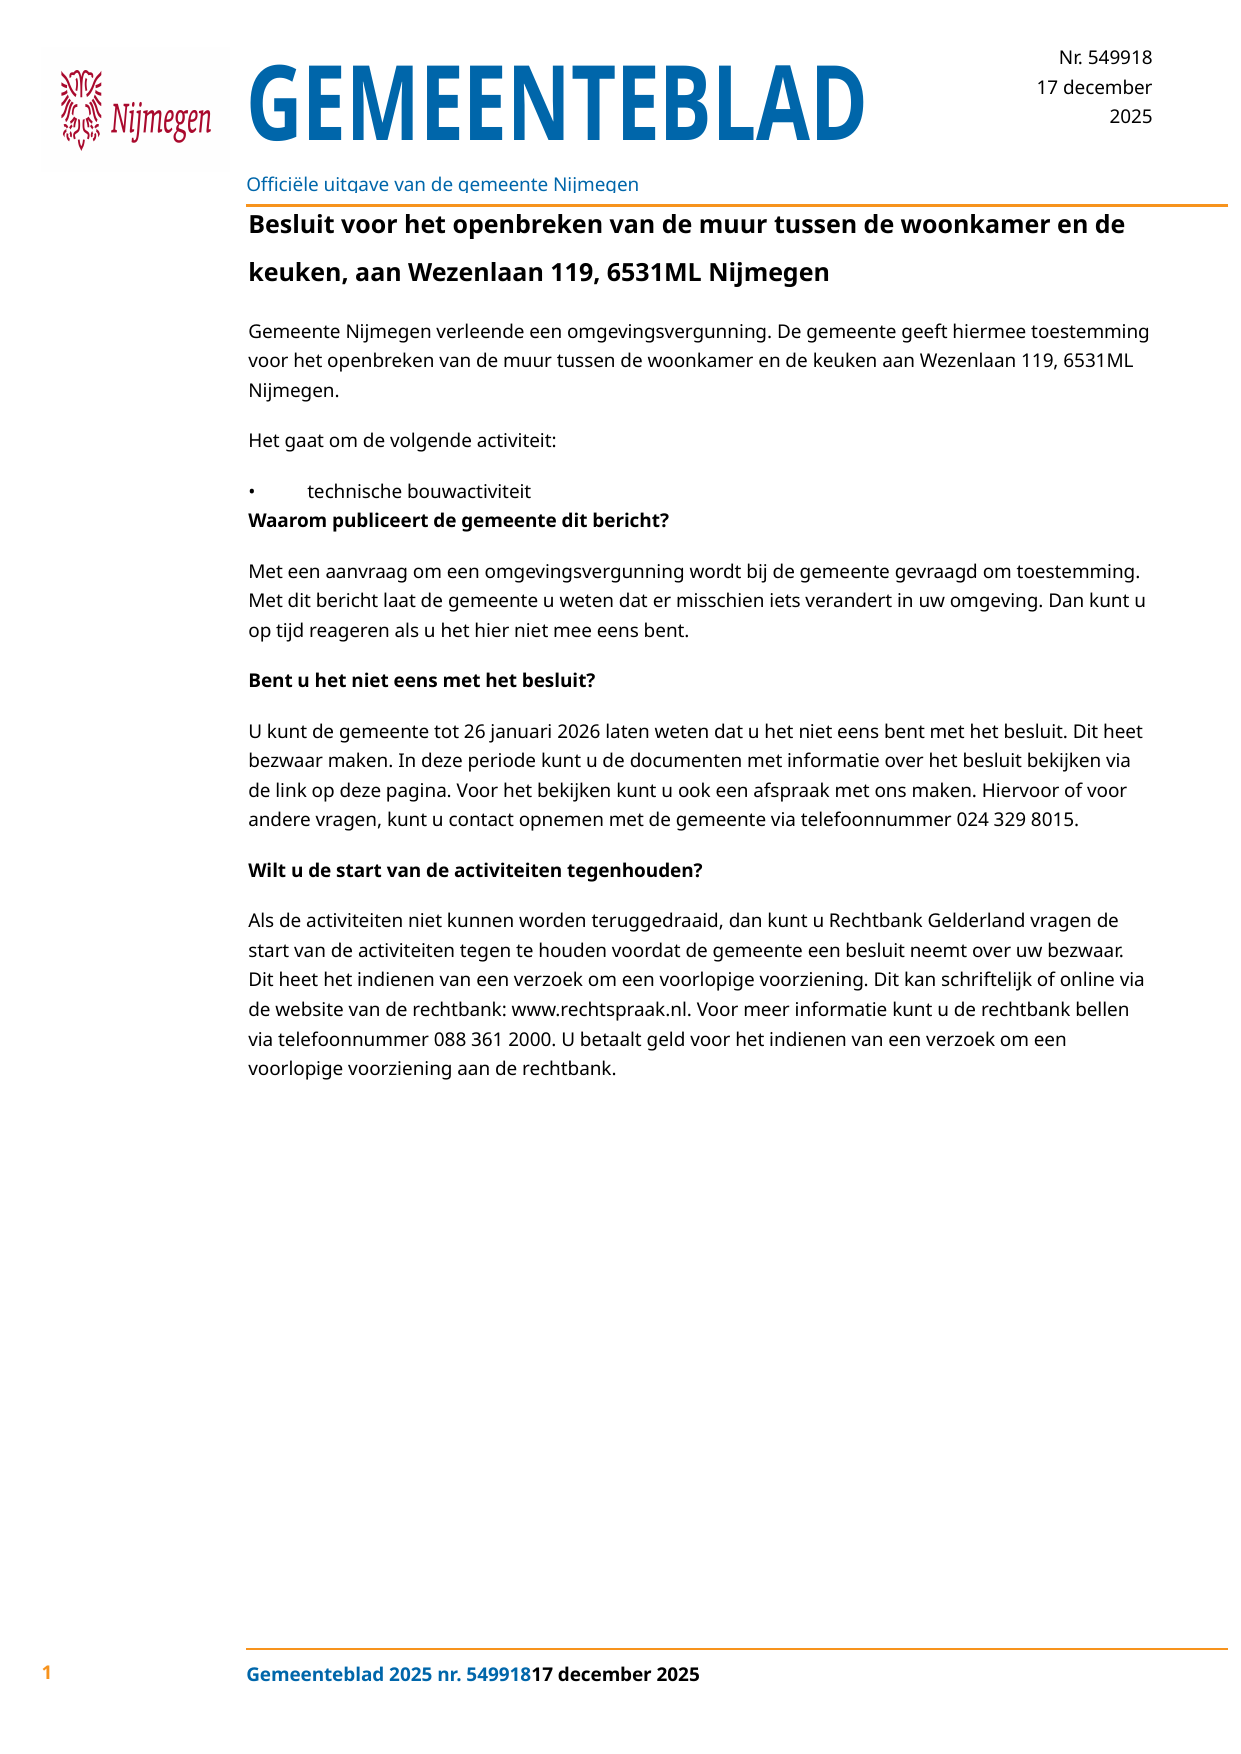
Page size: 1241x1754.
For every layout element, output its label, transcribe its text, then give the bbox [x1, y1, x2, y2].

text Bent u het niet eens met het besluit? [248, 667, 1152, 693]
text Gemeente Nijmegen verleende een omgevingsvergunning. De gemeente geeft hiermee toestemming voor het openbreken van de muur tussen de woonkamer en de keuken aan Wezenlaan 119, 6531ML Nijmegen. [248, 318, 1152, 403]
picture [41, 47, 231, 172]
text Met een aanvraag om een omgevingsvergunning wordt bij de gemeente gevraagd om toestemming. Met dit bericht laat de gemeente u weten dat er misschien iets verandert in uw omgeving. Dan kunt u op tijd reageren als u het hier niet mee eens bent. [248, 558, 1152, 643]
list technische bouwactiviteit [248, 478, 1152, 504]
text Het gaat om de volgende activiteit: [248, 427, 1152, 453]
text Wilt u de start van de activiteiten tegenhouden? [248, 857, 1152, 883]
text Als de activiteiten niet kunnen worden teruggedraaid, dan kunt u Rechtbank Gelderland vragen de start van de activiteiten tegen te houden voordat de gemeente een besluit neemt over uw bezwaar. Dit heet het indienen van een verzoek om een voorlopige voorziening. Dit kan schriftelijk of online via de website van de rechtbank: www.rechtspraak.nl. Voor meer informatie kunt u de rechtbank bellen via telefoonnummer 088 361 2000. U betaalt geld voor het indienen van een verzoek om een voorlopige voorziening aan de rechtbank. [248, 907, 1152, 1081]
text Besluit voor het openbreken van de muur tussen de woonkamer en de keuken, aan Wezenlaan 119, 6531ML Nijmegen [248, 207, 1152, 288]
text U kunt de gemeente tot 26 januari 2026 laten weten dat u het niet eens bent met het besluit. Dit heet bezwaar maken. In deze periode kunt u de documenten met informatie over het besluit bekijken via de link op deze pagina. Voor het bekijken kunt u ook een afspraak met ons maken. Hiervoor of voor andere vragen, kunt u contact opnemen met de gemeente via telefoonnummer 024 329 8015. [248, 718, 1152, 832]
text Waarom publiceert de gemeente dit bericht? [248, 507, 1152, 533]
